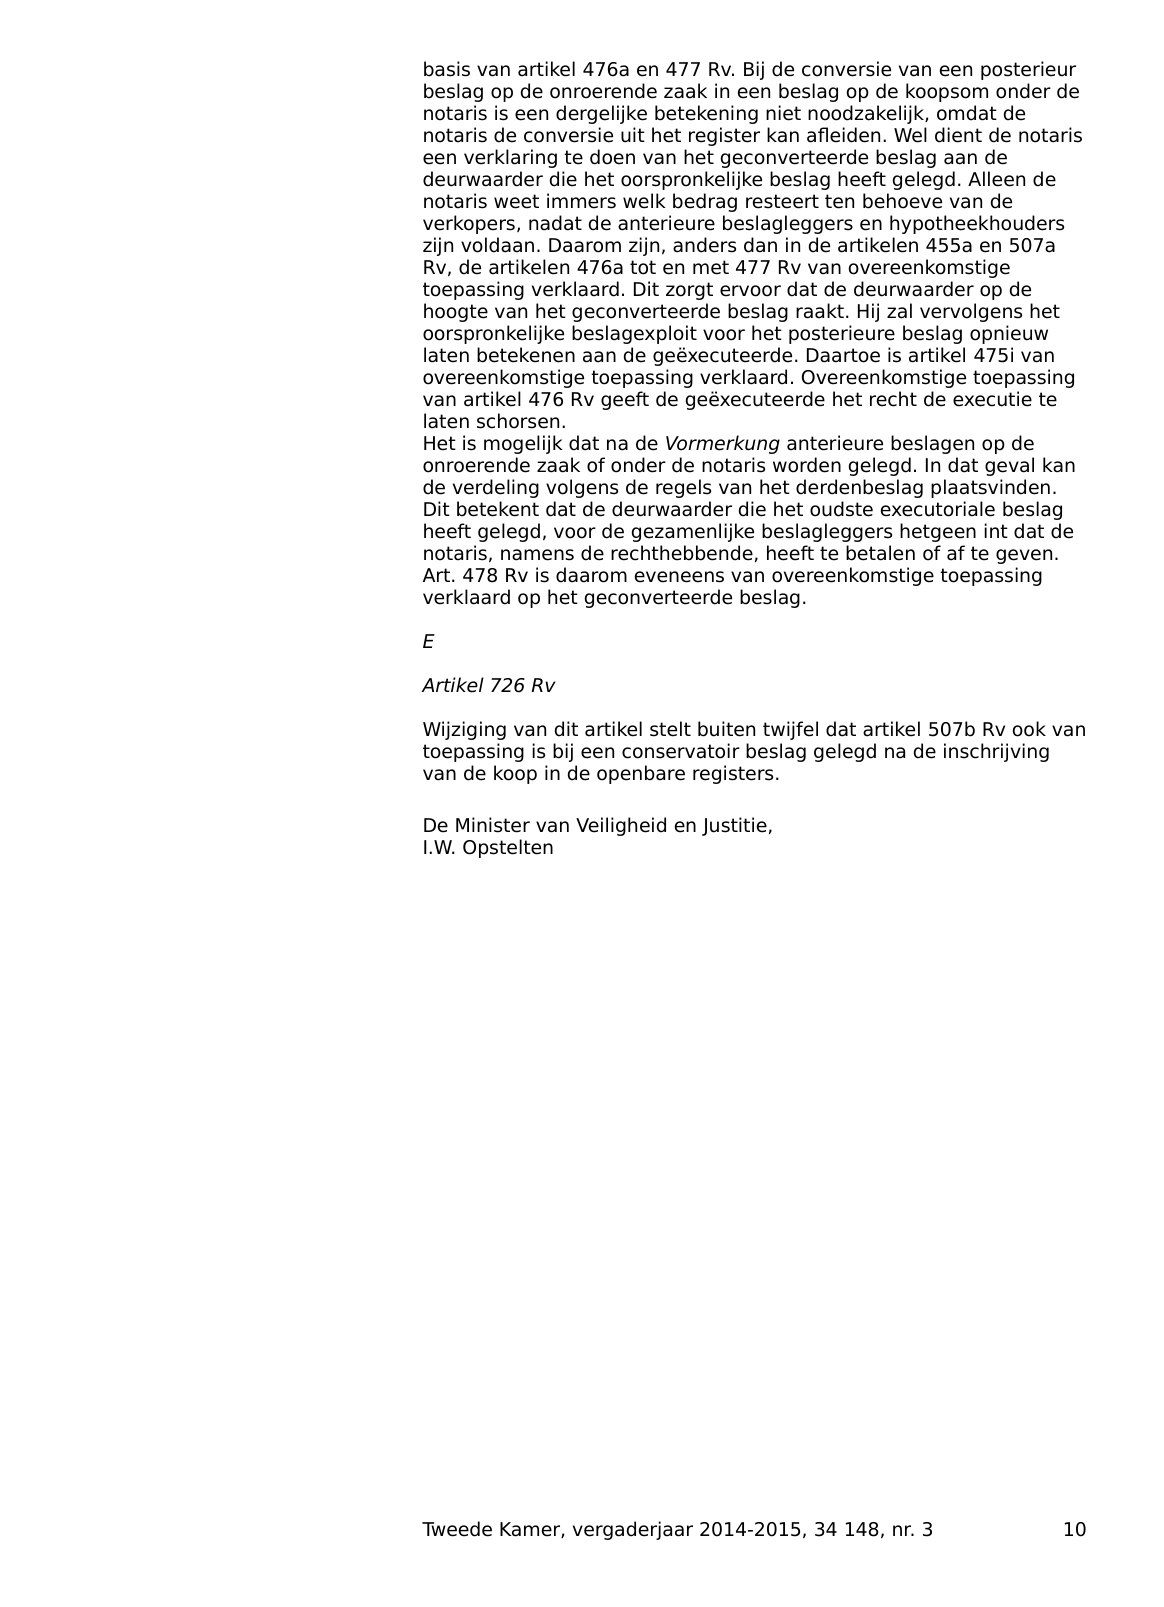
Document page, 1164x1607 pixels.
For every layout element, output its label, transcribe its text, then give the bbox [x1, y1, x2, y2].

subtitle E [422, 631, 1087, 653]
text Het is mogelijk dat na de Vormerkung anterieure beslagen op de onroerende zaak of onder de notaris worden gelegd. In dat geval kan de verdeling volgens de regels van het derdenbeslag plaatsvinden. Dit betekent dat de deurwaarder die het oudste executoriale beslag heeft gelegd, voor de gezamenlijke beslagleggers hetgeen int dat de notaris, namens de rechthebbende, heeft te betalen of af te geven. Art. 478 Rv is daarom eveneens van overeenkomstige toepassing verklaard op het geconverteerde beslag. [422, 433, 1087, 608]
text De Minister van Veiligheid en Justitie, I.W. Opstelten [422, 815, 1087, 859]
text basis van artikel 476a en 477 Rv. Bij de conversie van een posterieur beslag op de onroerende zaak in een beslag op de koopsom onder de notaris is een dergelijke betekening niet noodzakelijk, omdat de notaris de conversie uit het register kan afleiden. Wel dient de notaris een verklaring te doen van het geconverteerde beslag aan de deurwaarder die het oorspronkelijke beslag heeft gelegd. Alleen de notaris weet immers welk bedrag resteert ten behoeve van de verkopers, nadat de anterieure beslagleggers en hypotheekhouders zijn voldaan. Daarom zijn, anders dan in de artikelen 455a en 507a Rv, de artikelen 476a tot en met 477 Rv van overeenkomstige toepassing verklaard. Dit zorgt ervoor dat de deurwaarder op de hoogte van het geconverteerde beslag raakt. Hij zal vervolgens het oorspronkelijke beslagexploit voor het posterieure beslag opnieuw laten betekenen aan de geëxecuteerde. Daartoe is artikel 475i van overeenkomstige toepassing verklaard. Overeenkomstige toepassing van artikel 476 Rv geeft de geëxecuteerde het recht de executie te laten schorsen. [422, 59, 1087, 433]
text Wijziging van dit artikel stelt buiten twijfel dat artikel 507b Rv ook van toepassing is bij een conservatoir beslag gelegd na de inschrijving van de koop in de openbare registers. [422, 719, 1087, 785]
subtitle Artikel 726 Rv [422, 675, 1087, 697]
